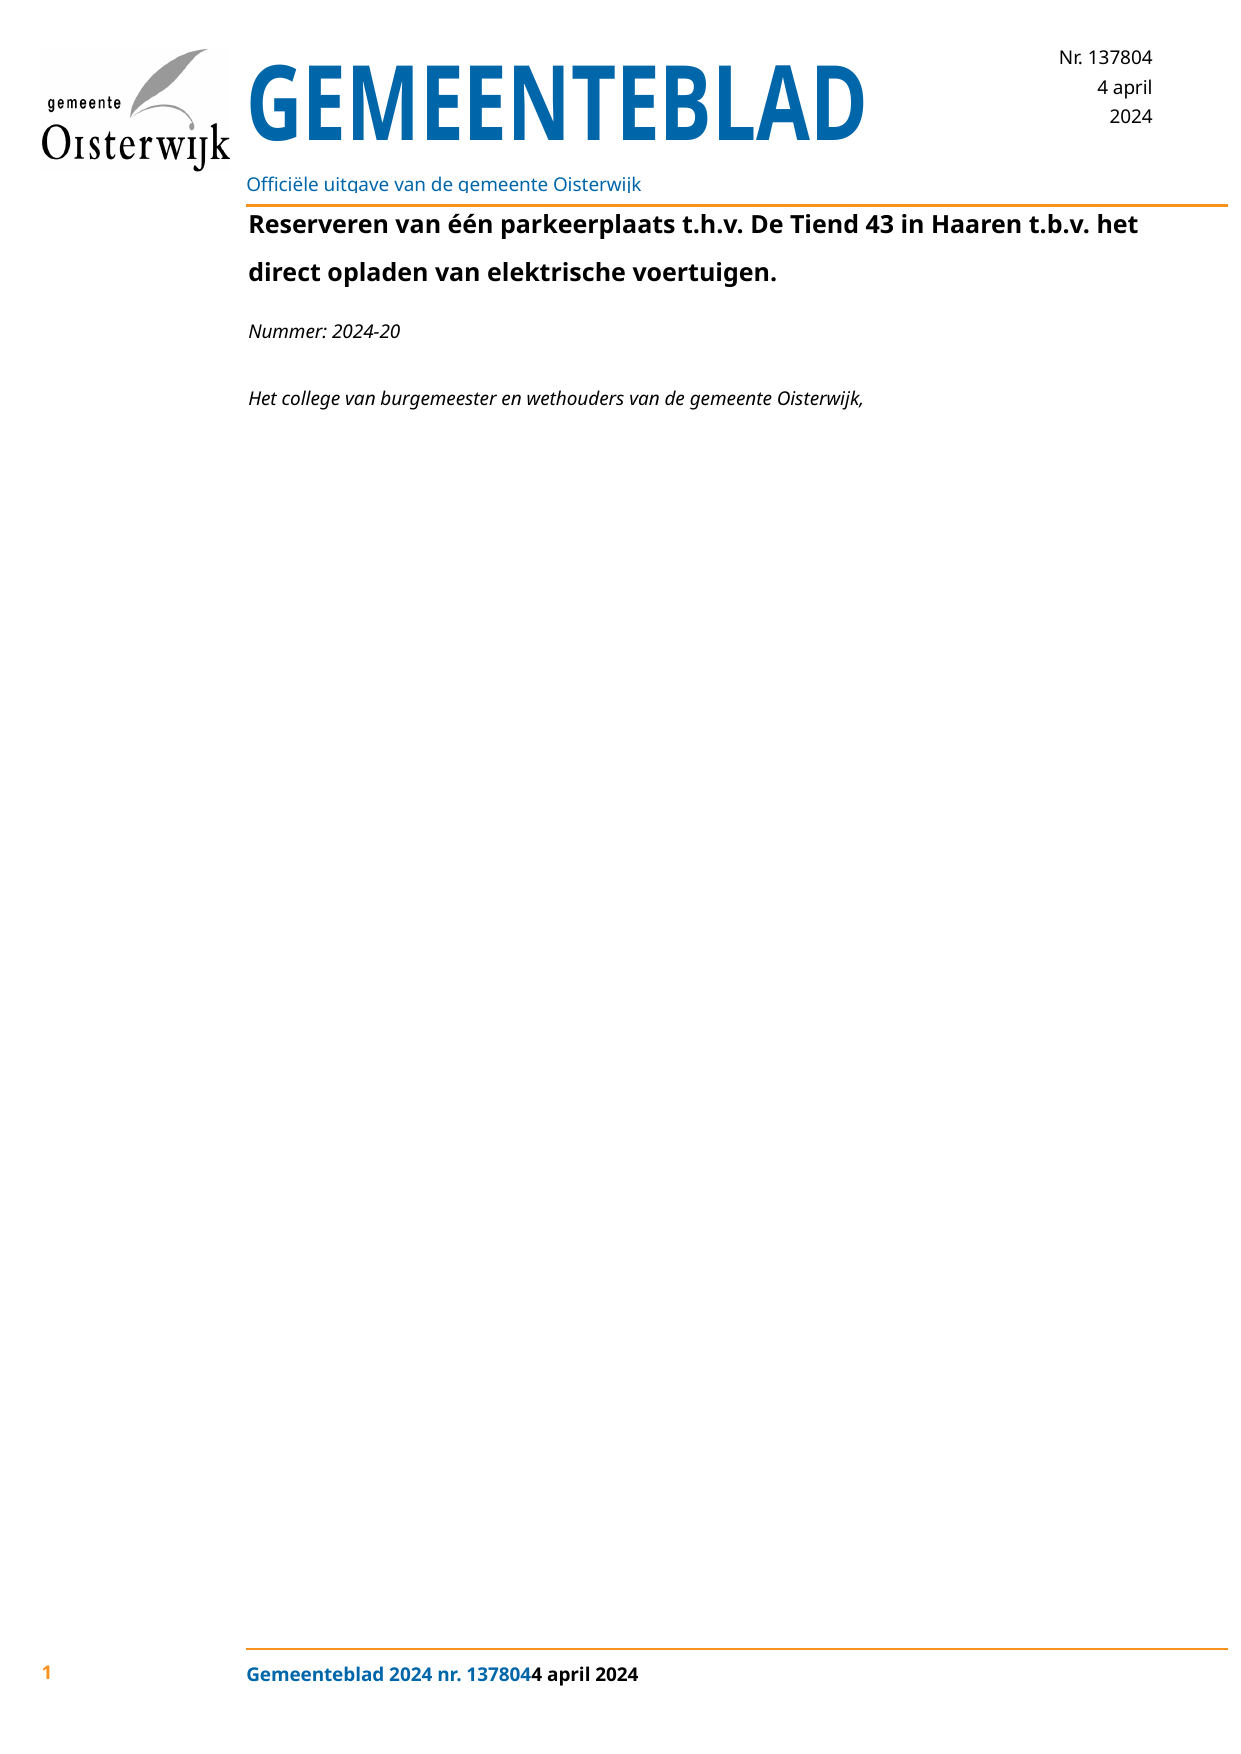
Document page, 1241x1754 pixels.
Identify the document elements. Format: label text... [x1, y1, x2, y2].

text Het college van burgemeester en wethouders van de gemeente Oisterwijk, [248, 386, 1152, 411]
picture [41, 47, 231, 172]
text Reserveren van één parkeerplaats t.h.v. De Tiend 43 in Haaren t.b.v. het direct opladen van elektrische voertuigen. [248, 207, 1152, 288]
text Nummer: 2024-20 [248, 318, 1152, 344]
